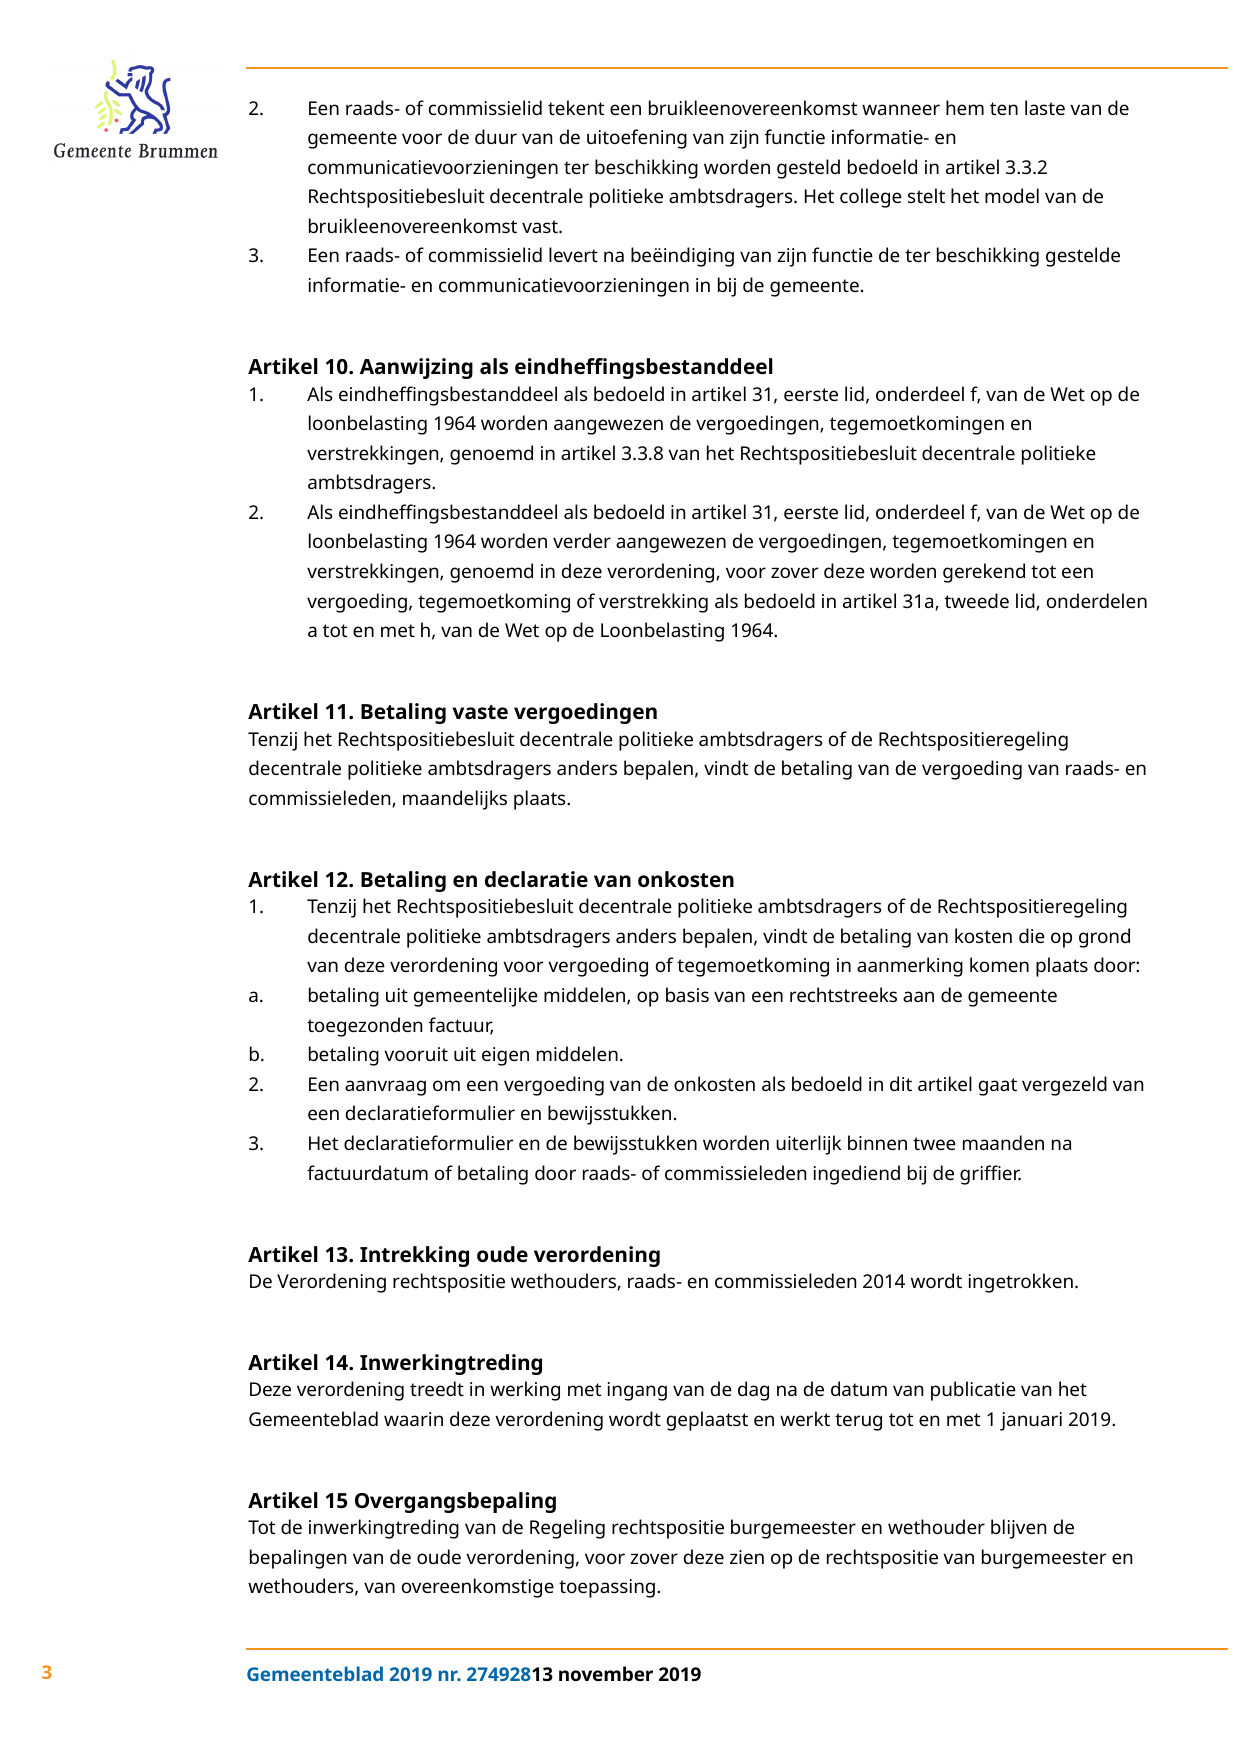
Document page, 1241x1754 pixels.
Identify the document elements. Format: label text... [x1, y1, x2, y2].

list Tenzij het Rechtspositiebesluit decentrale politieke ambtsdragers of de Rechtspositieregeling decentrale politieke ambtsdragers anders bepalen, vindt de betaling van kosten die op grond van deze verordening voor vergoeding of tegemoetkoming in aanmerking komen plaats door: [248, 893, 1152, 978]
text Artikel 15 Overgangsbepaling [248, 1486, 1152, 1514]
list betaling uit gemeentelijke middelen, op basis van een rechtstreeks aan de gemeente toegezonden factuur, [248, 982, 1152, 1037]
list Een aanvraag om een vergoeding van de onkosten als bedoeld in dit artikel gaat vergezeld van een declaratieformulier en bewijsstukken. [248, 1071, 1152, 1126]
text Tenzij het Rechtspositiebesluit decentrale politieke ambtsdragers of de Rechtspositieregeling decentrale politieke ambtsdragers anders bepalen, vindt de betaling van de vergoeding van raads- en commissieleden, maandelijks plaats. [248, 726, 1152, 811]
list betaling vooruit uit eigen middelen. [248, 1041, 1152, 1067]
list Een raads- of commissielid levert na beëindiging van zijn functie de ter beschikking gestelde informatie- en communicatievoorzieningen in bij de gemeente. [248, 243, 1152, 298]
list Een raads- of commissielid tekent een bruikleenovereenkomst wanneer hem ten laste van de gemeente voor de duur van de uitoefening van zijn functie informatie- en communicatievoorzieningen ter beschikking worden gesteld bedoeld in artikel 3.3.2 Rechtspositiebesluit decentrale politieke ambtsdragers. Het college stelt het model van de bruikleenovereenkomst vast. [248, 95, 1152, 239]
text Artikel 13. Intrekking oude verordening [248, 1240, 1152, 1268]
text Artikel 14. Inwerkingtreding [248, 1348, 1152, 1377]
text Artikel 11. Betaling vaste vergoedingen [248, 697, 1152, 726]
text Artikel 10. Aanwijzing als eindheffingsbestanddeel [248, 352, 1152, 381]
text De Verordening rechtspositie wethouders, raads- en commissieleden 2014 wordt ingetrokken. [248, 1268, 1152, 1294]
list Als eindheffingsbestanddeel als bedoeld in artikel 31, eerste lid, onderdeel f, van de Wet op de loonbelasting 1964 worden aangewezen de vergoedingen, tegemoetkomingen en verstrekkingen, genoemd in artikel 3.3.8 van het Rechtspositiebesluit decentrale politieke ambtsdragers. [248, 381, 1152, 495]
list Als eindheffingsbestanddeel als bedoeld in artikel 31, eerste lid, onderdeel f, van de Wet op de loonbelasting 1964 worden verder aangewezen de vergoedingen, tegemoetkomingen en verstrekkingen, genoemd in deze verordening, voor zover deze worden gerekend tot een vergoeding, tegemoetkoming of verstrekking als bedoeld in artikel 31a, tweede lid, onderdelen a tot en met h, van de Wet op de Loonbelasting 1964. [248, 499, 1152, 643]
list Het declaratieformulier en de bewijsstukken worden uiterlijk binnen twee maanden na factuurdatum of betaling door raads- of commissieleden ingediend bij de griffier. [248, 1130, 1152, 1185]
text Artikel 12. Betaling en declaratie van onkosten [248, 865, 1152, 893]
picture [41, 47, 231, 172]
text Deze verordening treedt in werking met ingang van de dag na de datum van publicatie van het Gemeenteblad waarin deze verordening wordt geplaatst en werkt terug tot en met 1 januari 2019. [248, 1377, 1152, 1432]
text Tot de inwerkingtreding van de Regeling rechtspositie burgemeester en wethouder blijven de bepalingen van de oude verordening, voor zover deze zien op de rechtspositie van burgemeester en wethouders, van overeenkomstige toepassing. [248, 1514, 1152, 1599]
